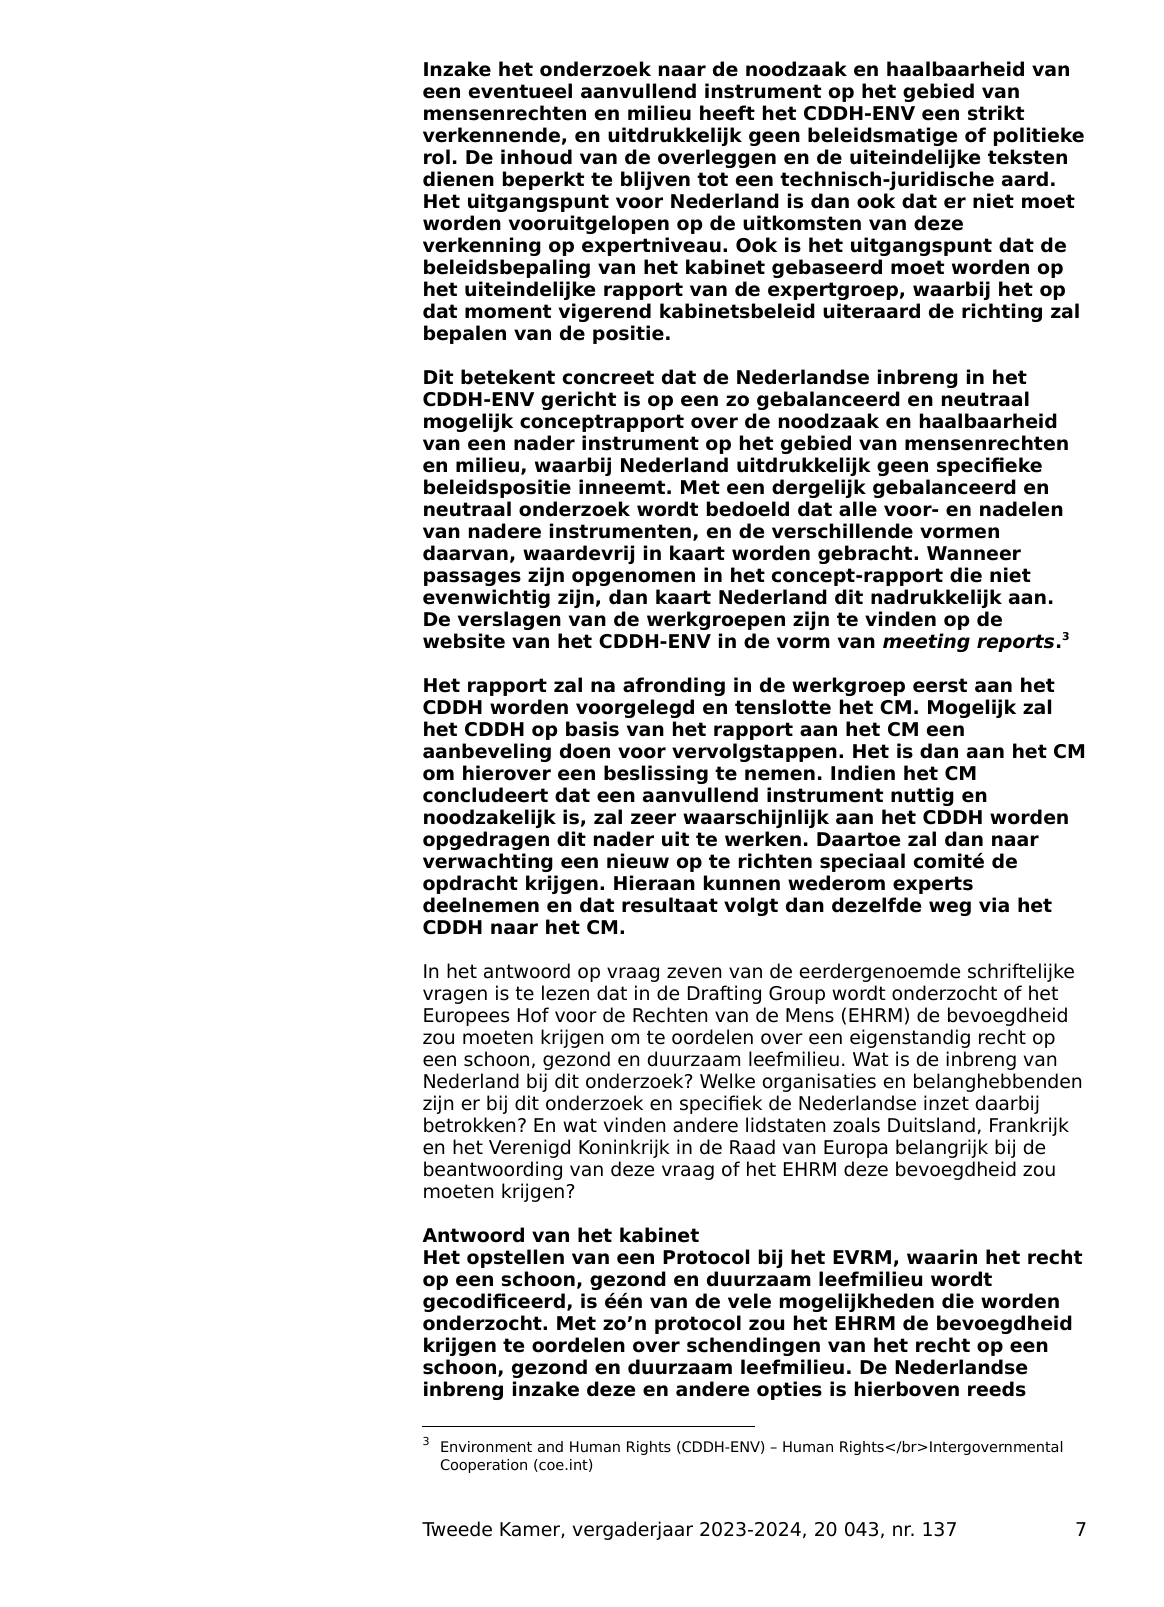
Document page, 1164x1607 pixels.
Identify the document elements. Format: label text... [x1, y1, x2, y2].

text Environment and Human Rights (CDDH-ENV) – Human Rights</br>Intergovernmental Cooperation (coe.int) [422, 1435, 1087, 1474]
text Inzake het onderzoek naar de noodzaak en haalbaarheid van een eventueel aanvullend instrument op het gebied van mensenrechten en milieu heeft het CDDH-ENV een strikt verkennende, en uitdrukkelijk geen beleidsmatige of politieke rol. De inhoud van de overleggen en de uiteindelijke teksten dienen beperkt te blijven tot een technisch-juridische aard. Het uitgangspunt voor Nederland is dan ook dat er niet moet worden vooruitgelopen op de uitkomsten van deze verkenning op expertniveau. Ook is het uitgangspunt dat de beleidsbepaling van het kabinet gebaseerd moet worden op het uiteindelijke rapport van de expertgroep, waarbij het op dat moment vigerend kabinetsbeleid uiteraard de richting zal bepalen van de positie. [422, 59, 1087, 345]
text Dit betekent concreet dat de Nederlandse inbreng in het CDDH-ENV gericht is op een zo gebalanceerd en neutraal mogelijk conceptrapport over de noodzaak en haalbaarheid van een nader instrument op het gebied van mensenrechten en milieu, waarbij Nederland uitdrukkelijk geen specifieke beleidspositie inneemt. Met een dergelijk gebalanceerd en neutraal onderzoek wordt bedoeld dat alle voor- en nadelen van nadere instrumenten, en de verschillende vormen daarvan, waardevrij in kaart worden gebracht. Wanneer passages zijn opgenomen in het concept-rapport die niet evenwichtig zijn, dan kaart Nederland dit nadrukkelijk aan. De verslagen van de werkgroepen zijn te vinden op de website van het CDDH-ENV in de vorm van meeting reports. [422, 367, 1087, 653]
text In het antwoord op vraag zeven van de eerdergenoemde schriftelijke vragen is te lezen dat in de Drafting Group wordt onderzocht of het Europees Hof voor de Rechten van de Mens (EHRM) de bevoegdheid zou moeten krijgen om te oordelen over een eigenstandig recht op een schoon, gezond en duurzaam leefmilieu. Wat is de inbreng van Nederland bij dit onderzoek? Welke organisaties en belanghebbenden zijn er bij dit onderzoek en specifiek de Nederlandse inzet daarbij betrokken? En wat vinden andere lidstaten zoals Duitsland, Frankrijk en het Verenigd Koninkrijk in de Raad van Europa belangrijk bij de beantwoording van deze vraag of het EHRM deze bevoegdheid zou moeten krijgen? [422, 961, 1087, 1203]
text Antwoord van het kabinet [422, 1225, 1087, 1247]
text Het rapport zal na afronding in de werkgroep eerst aan het CDDH worden voorgelegd en tenslotte het CM. Mogelijk zal het CDDH op basis van het rapport aan het CM een aanbeveling doen voor vervolgstappen. Het is dan aan het CM om hierover een beslissing te nemen. Indien het CM concludeert dat een aanvullend instrument nuttig en noodzakelijk is, zal zeer waarschijnlijk aan het CDDH worden opgedragen dit nader uit te werken. Daartoe zal dan naar verwachting een nieuw op te richten speciaal comité de opdracht krijgen. Hieraan kunnen wederom experts deelnemen en dat resultaat volgt dan dezelfde weg via het CDDH naar het CM. [422, 675, 1087, 939]
text Het opstellen van een Protocol bij het EVRM, waarin het recht op een schoon, gezond en duurzaam leefmilieu wordt gecodificeerd, is één van de vele mogelijkheden die worden onderzocht. Met zo’n protocol zou het EHRM de bevoegdheid krijgen te oordelen over schendingen van het recht op een schoon, gezond en duurzaam leefmilieu. De Nederlandse inbreng inzake deze en andere opties is hierboven reeds [422, 1247, 1087, 1401]
